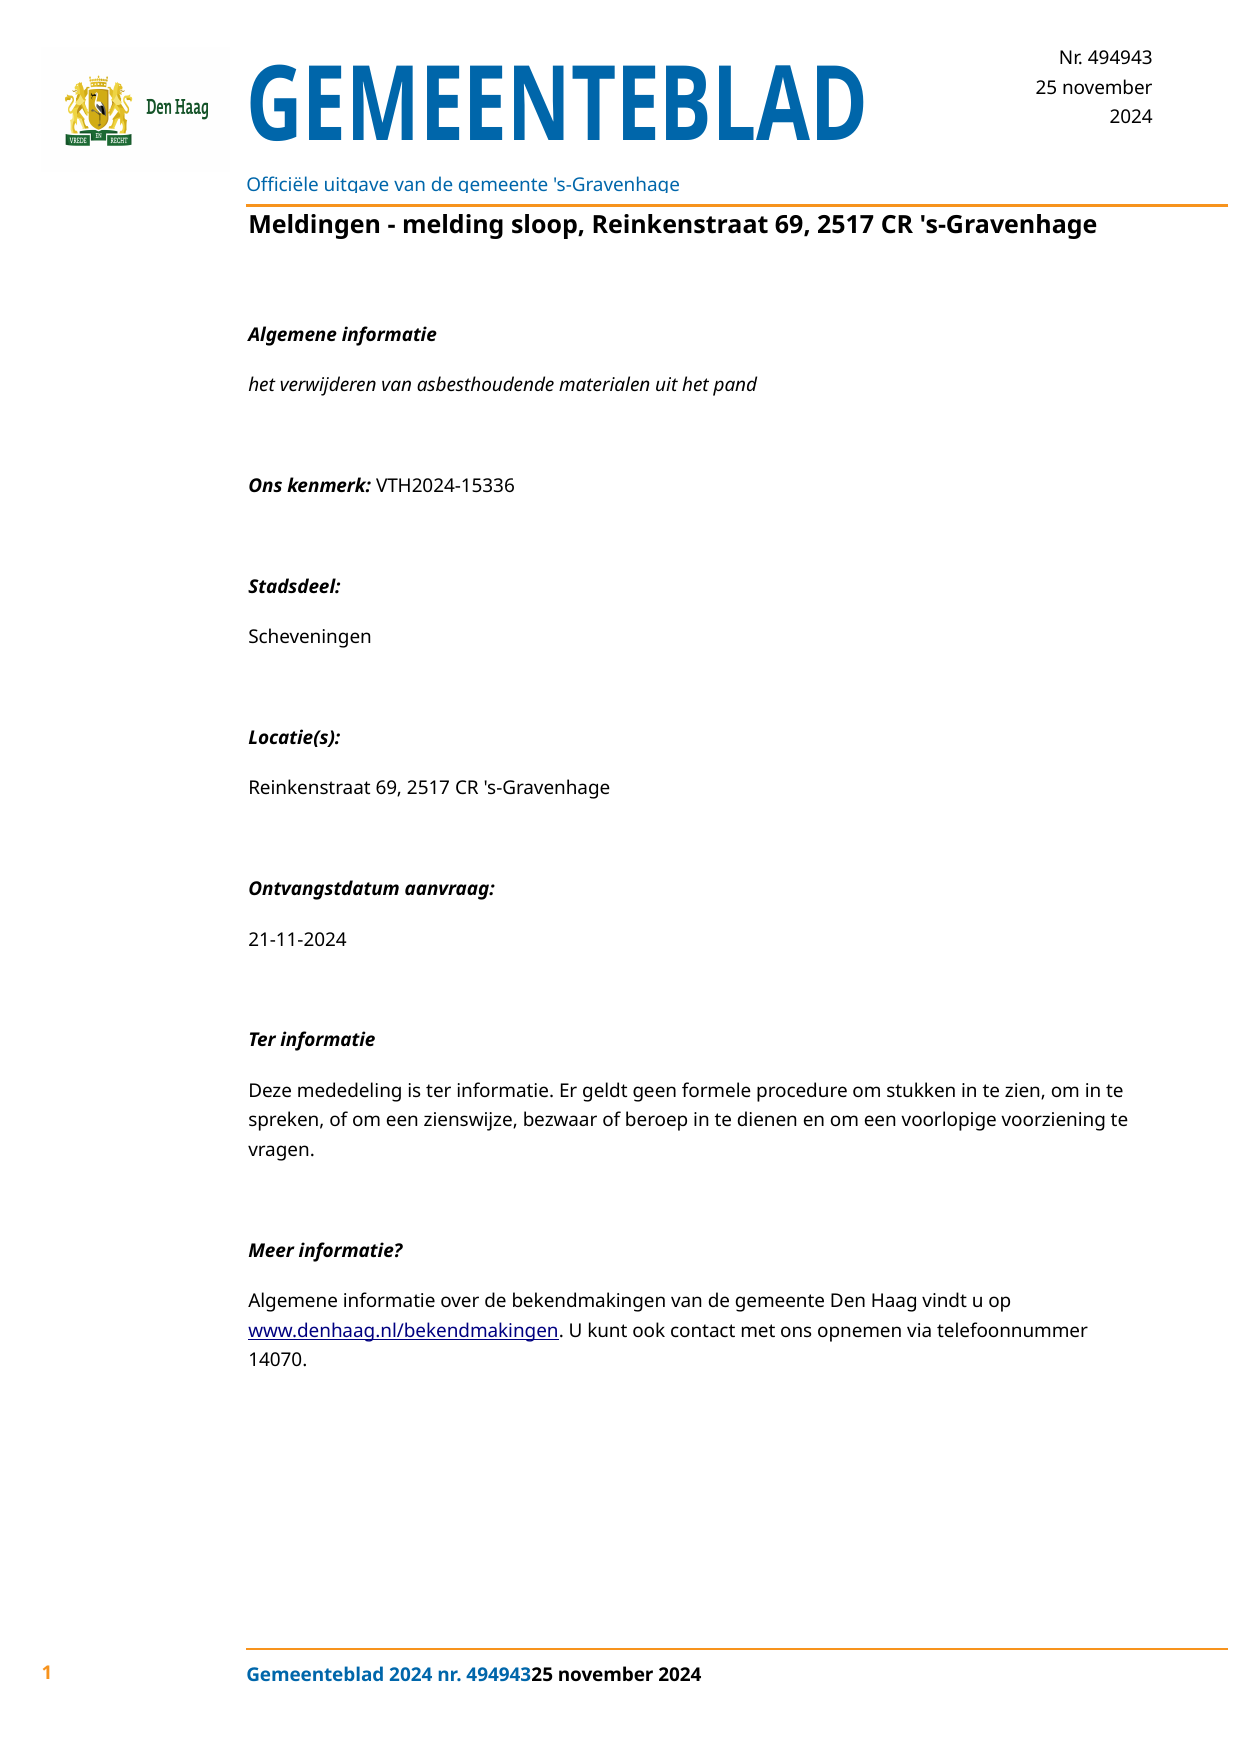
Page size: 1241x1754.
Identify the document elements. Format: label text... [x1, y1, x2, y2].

picture [41, 47, 231, 172]
text Ons kenmerk: VTH2024-15336 [248, 472, 1152, 498]
text Reinkenstraat 69, 2517 CR 's-Gravenhage [248, 774, 1152, 800]
text Scheveningen [248, 623, 1152, 649]
text Stadsdeel: [248, 573, 1152, 598]
text Ter informatie [248, 1027, 1152, 1052]
text Deze mededeling is ter informatie. Er geldt geen formele procedure om stukken in te zien, om in te spreken, of om een zienswijze, bezwaar of beroep in te dienen en om een voorlopige voorziening te vragen. [248, 1077, 1152, 1162]
text Locatie(s): [248, 724, 1152, 750]
text Meldingen - melding sloop, Reinkenstraat 69, 2517 CR 's-Gravenhage [248, 207, 1152, 241]
text 21-11-2024 [248, 926, 1152, 951]
text het verwijderen van asbesthoudende materialen uit het pand [248, 371, 1152, 397]
text Ontvangstdatum aanvraag: [248, 875, 1152, 901]
text Algemene informatie over de bekendmakingen van de gemeente Den Haag vindt u op www.denhaag.nl/bekendmakingen. U kunt ook contact met ons opnemen via telefoonnummer 14070. [248, 1287, 1152, 1372]
text Meer informatie? [248, 1237, 1152, 1263]
text Algemene informatie [248, 321, 1152, 346]
